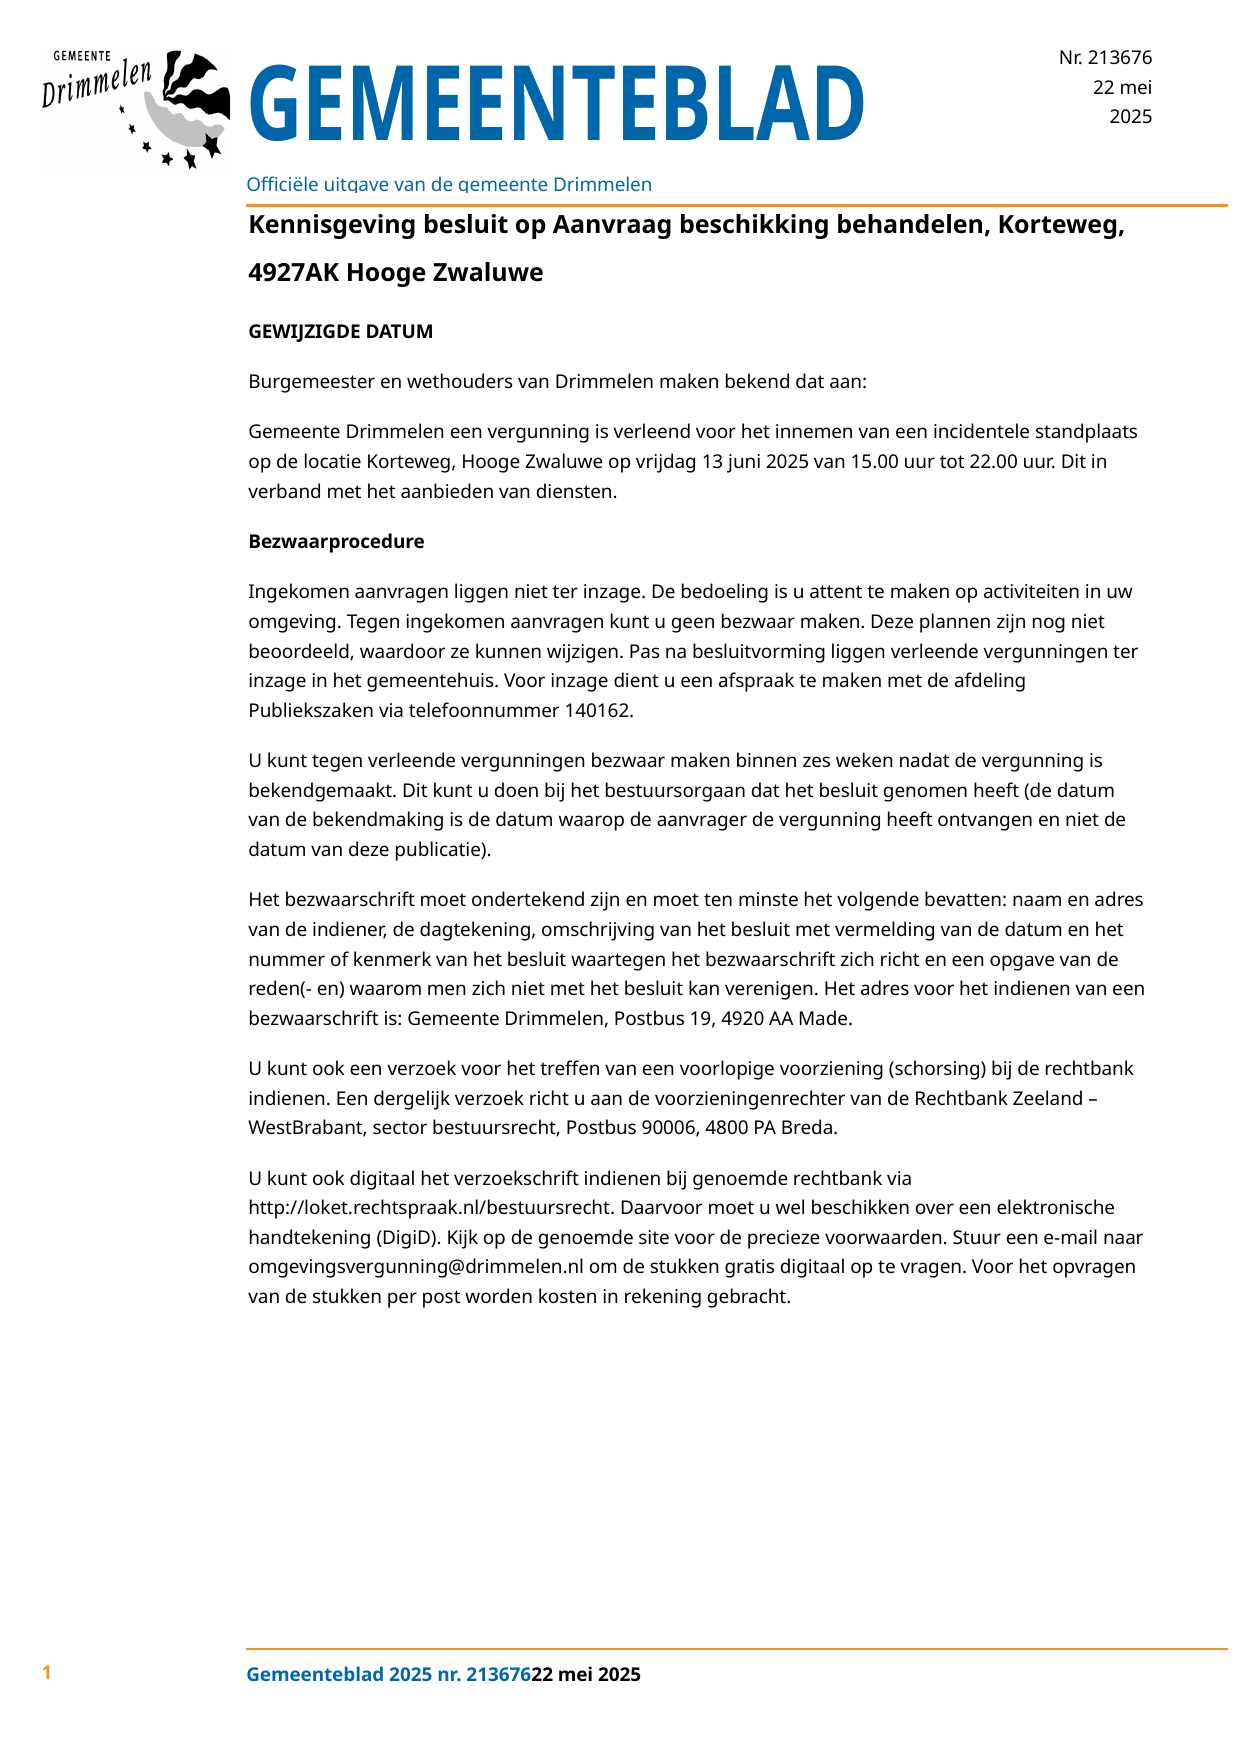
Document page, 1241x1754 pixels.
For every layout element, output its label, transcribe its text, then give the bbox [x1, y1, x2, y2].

text Ingekomen aanvragen liggen niet ter inzage. De bedoeling is u attent te maken op activiteiten in uw omgeving. Tegen ingekomen aanvragen kunt u geen bezwaar maken. Deze plannen zijn nog niet beoordeeld, waardoor ze kunnen wijzigen. Pas na besluitvorming liggen verleende vergunningen ter inzage in het gemeentehuis. Voor inzage dient u een afspraak te maken met de afdeling Publiekszaken via telefoonnummer 140162. [248, 579, 1152, 723]
text U kunt ook een verzoek voor het treffen van een voorlopige voorziening (schorsing) bij de rechtbank indienen. Een dergelijk verzoek richt u aan de voorzieningenrechter van de Rechtbank Zeeland – WestBrabant, sector bestuursrecht, Postbus 90006, 4800 PA Breda. [248, 1055, 1152, 1140]
text Kennisgeving besluit op Aanvraag beschikking behandelen, Korteweg, 4927AK Hooge Zwaluwe [248, 207, 1152, 288]
text Gemeente Drimmelen een vergunning is verleend voor het innemen van een incidentele standplaats op de locatie Korteweg, Hooge Zwaluwe op vrijdag 13 juni 2025 van 15.00 uur tot 22.00 uur. Dit in verband met het aanbieden van diensten. [248, 419, 1152, 504]
text Bezwaarprocedure [248, 528, 1152, 554]
text GEWIJZIGDE DATUM [248, 318, 1152, 344]
text Burgemeester en wethouders van Drimmelen maken bekend dat aan: [248, 368, 1152, 394]
picture [41, 47, 231, 172]
text U kunt tegen verleende vergunningen bezwaar maken binnen zes weken nadat de vergunning is bekendgemaakt. Dit kunt u doen bij het bestuursorgaan dat het besluit genomen heeft (de datum van de bekendmaking is de datum waarop de aanvrager de vergunning heeft ontvangen en niet de datum van deze publicatie). [248, 747, 1152, 862]
text U kunt ook digitaal het verzoekschrift indienen bij genoemde rechtbank via http://loket.rechtspraak.nl/bestuursrecht. Daarvoor moet u wel beschikken over een elektronische handtekening (DigiD). Kijk op de genoemde site voor de precieze voorwaarden. Stuur een e-mail naar omgevingsvergunning@drimmelen.nl om de stukken gratis digitaal op te vragen. Voor het opvragen van de stukken per post worden kosten in rekening gebracht. [248, 1165, 1152, 1309]
text Het bezwaarschrift moet ondertekend zijn en moet ten minste het volgende bevatten: naam en adres van de indiener, de dagtekening, omschrijving van het besluit met vermelding van de datum en het nummer of kenmerk van het besluit waartegen het bezwaarschrift zich richt en een opgave van de reden(- en) waarom men zich niet met het besluit kan verenigen. Het adres voor het indienen van een bezwaarschrift is: Gemeente Drimmelen, Postbus 19, 4920 AA Made. [248, 887, 1152, 1031]
